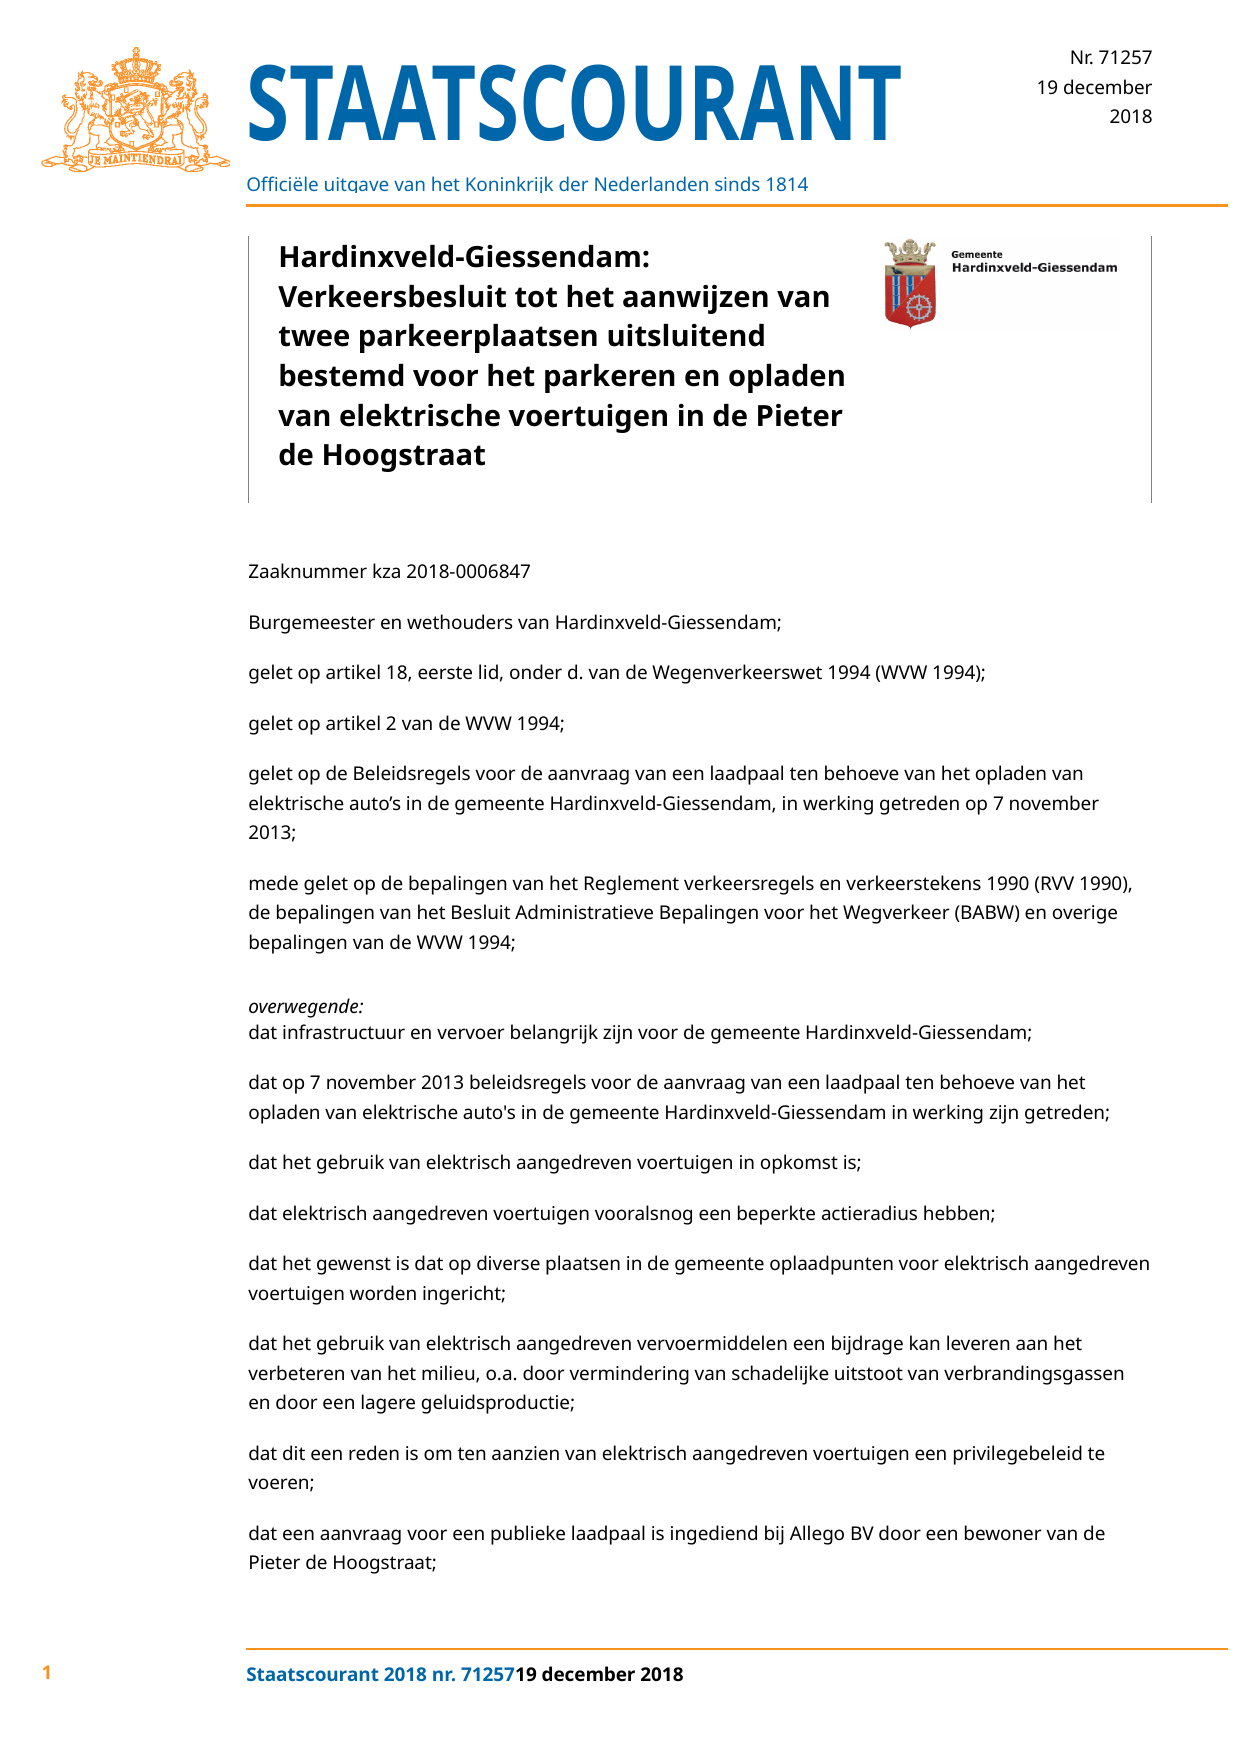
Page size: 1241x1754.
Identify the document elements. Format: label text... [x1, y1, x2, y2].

text Zaaknummer kza 2018-0006847 [248, 559, 1152, 584]
text gelet op artikel 18, eerste lid, onder d. van de Wegenverkeerswet 1994 (WVW 1994); [248, 659, 1152, 685]
text dat het gebruik van elektrisch aangedreven voertuigen in opkomst is; [248, 1149, 1152, 1175]
text dat op 7 november 2013 beleidsregels voor de aanvraag van een laadpaal ten behoeve van het opladen van elektrische auto's in de gemeente Hardinxveld-Giessendam in werking zijn getreden; [248, 1069, 1152, 1124]
text dat het gebruik van elektrisch aangedreven vervoermiddelen een bijdrage kan leveren aan het verbeteren van het milieu, o.a. door vermindering van schadelijke uitstoot van verbrandingsgassen en door een lagere geluidsproductie; [248, 1330, 1152, 1415]
table_header [850, 236, 1151, 503]
text Burgemeester en wethouders van Hardinxveld-Giessendam; [248, 609, 1152, 635]
text gelet op artikel 2 van de WVW 1994; [248, 710, 1152, 736]
text overwegende: [248, 993, 1152, 1019]
text dat een aanvraag voor een publieke laadpaal is ingediend bij Allego BV door een bewoner van de Pieter de Hoogstraat; [248, 1520, 1152, 1575]
table_header Hardinxveld-Giessendam: Verkeersbesluit tot het aanwijzen van twee parkeerplaatsen uitsluitend bestemd voor het parkeren en opladen van elektrische voertuigen in de Pieter de Hoogstraat [249, 236, 850, 503]
picture [41, 47, 231, 172]
text dat elektrisch aangedreven voertuigen vooralsnog een beperkte actieradius hebben; [248, 1200, 1152, 1225]
text dat infrastructuur en vervoer belangrijk zijn voor de gemeente Hardinxveld-Giessendam; [248, 1019, 1152, 1044]
text dat het gewenst is dat op diverse plaatsen in de gemeente oplaadpunten voor elektrisch aangedreven voertuigen worden ingericht; [248, 1250, 1152, 1305]
text dat dit een reden is om ten aanzien van elektrisch aangedreven voertuigen een privilegebeleid te voeren; [248, 1440, 1152, 1495]
picture [882, 236, 1119, 331]
text gelet op de Beleidsregels voor de aanvraag van een laadpaal ten behoeve van het opladen van elektrische auto’s in de gemeente Hardinxveld-Giessendam, in werking getreden op 7 november 2013; [248, 760, 1152, 845]
text mede gelet op de bepalingen van het Reglement verkeersregels en verkeerstekens 1990 (RVV 1990), de bepalingen van het Besluit Administratieve Bepalingen voor het Wegverkeer (BABW) en overige bepalingen van de WVW 1994; [248, 870, 1152, 955]
